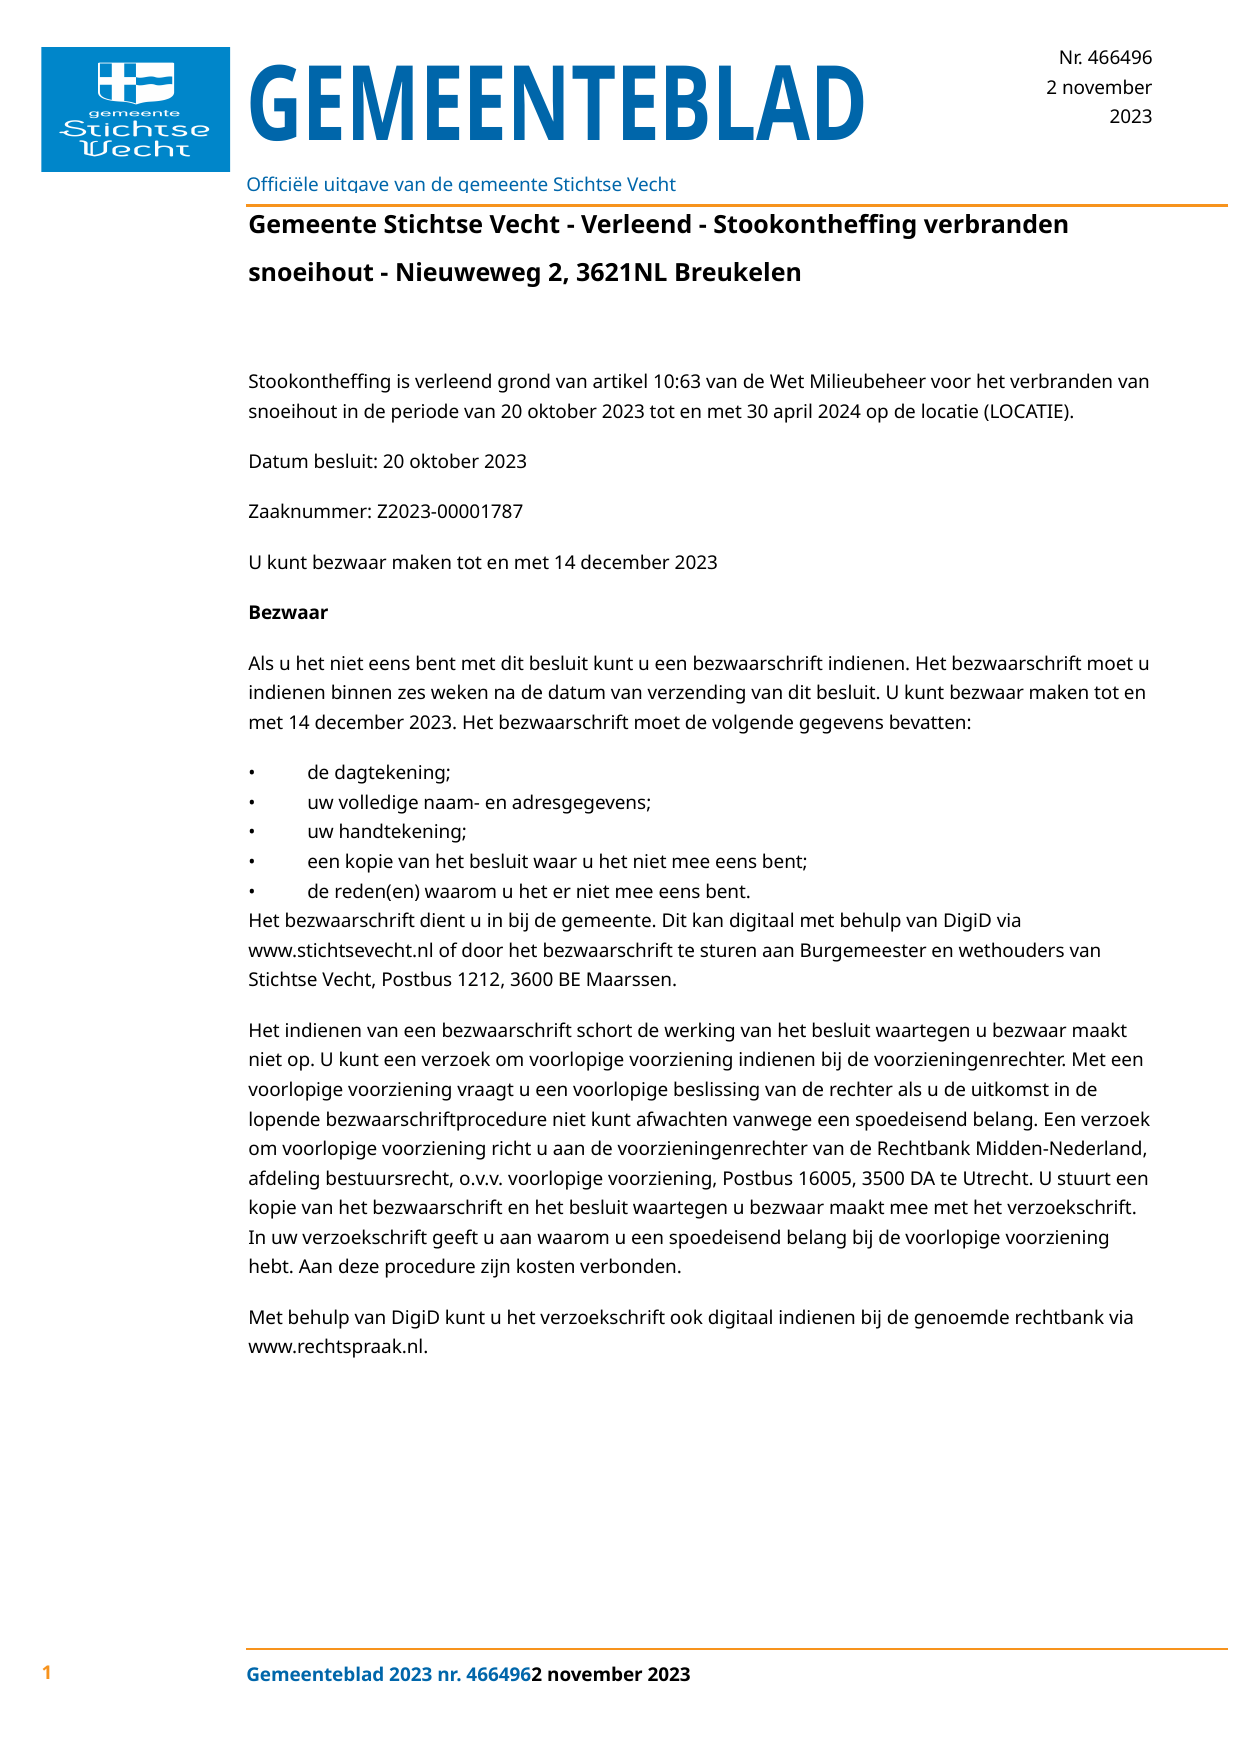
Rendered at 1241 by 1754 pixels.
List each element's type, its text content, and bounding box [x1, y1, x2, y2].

text Het bezwaarschrift dient u in bij de gemeente. Dit kan digitaal met behulp van DigiD via www.stichtsevecht.nl of door het bezwaarschrift te sturen aan Burgemeester en wethouders van Stichtse Vecht, Postbus 1212, 3600 BE Maarssen. [248, 907, 1152, 992]
picture [99, 63, 135, 101]
list uw handtekening; [248, 819, 1152, 844]
text Gemeente Stichtse Vecht - Verleend - Stookontheffing verbranden snoeihout - Nieuweweg 2, 3621NL Breukelen [248, 207, 1152, 288]
list uw volledige naam- en adresgegevens; [248, 789, 1152, 815]
text Het indienen van een bezwaarschrift schort de werking van het besluit waartegen u bezwaar maakt niet op. U kunt een verzoek om voorlopige voorziening indienen bij de voorzieningenrechter. Met een voorlopige voorziening vraagt u een voorlopige beslissing van de rechter als u de uitkomst in de lopende bezwaarschriftprocedure niet kunt afwachten vanwege een spoedeisend belang. Een verzoek om voorlopige voorziening richt u aan de voorzieningenrechter van de Rechtbank Midden-Nederland, afdeling bestuursrecht, o.v.v. voorlopige voorziening, Postbus 16005, 3500 DA te Utrecht. U stuurt een kopie van het bezwaarschrift en het besluit waartegen u bezwaar maakt mee met het verzoekschrift. In uw verzoekschrift geeft u aan waarom u een spoedeisend belang bij de voorlopige voorziening hebt. Aan deze procedure zijn kosten verbonden. [248, 1017, 1152, 1279]
list de reden(en) waarom u het er niet mee eens bent. [248, 878, 1152, 904]
text Zaaknummer: Z2023-00001787 [248, 499, 1152, 524]
text Datum besluit: 20 oktober 2023 [248, 448, 1152, 474]
picture [137, 63, 174, 103]
text Bezwaar [248, 599, 1152, 625]
list een kopie van het besluit waar u het niet mee eens bent; [248, 848, 1152, 874]
text Als u het niet eens bent met dit besluit kunt u een bezwaarschrift indienen. Het bezwaarschrift moet u indienen binnen zes weken na de datum van verzending van dit besluit. U kunt bezwaar maken tot en met 14 december 2023. Het bezwaarschrift moet de volgende gegevens bevatten: [248, 650, 1152, 735]
text Stookontheffing is verleend grond van artikel 10:63 van de Wet Milieubeheer voor het verbranden van snoeihout in de periode van 20 oktober 2023 tot en met 30 april 2024 op de locatie (LOCATIE). [248, 368, 1152, 424]
text Met behulp van DigiD kunt u het verzoekschrift ook digitaal indienen bij de genoemde rechtbank via www.rechtspraak.nl. [248, 1304, 1152, 1359]
text U kunt bezwaar maken tot en met 14 december 2023 [248, 549, 1152, 575]
list de dagtekening; [248, 759, 1152, 785]
